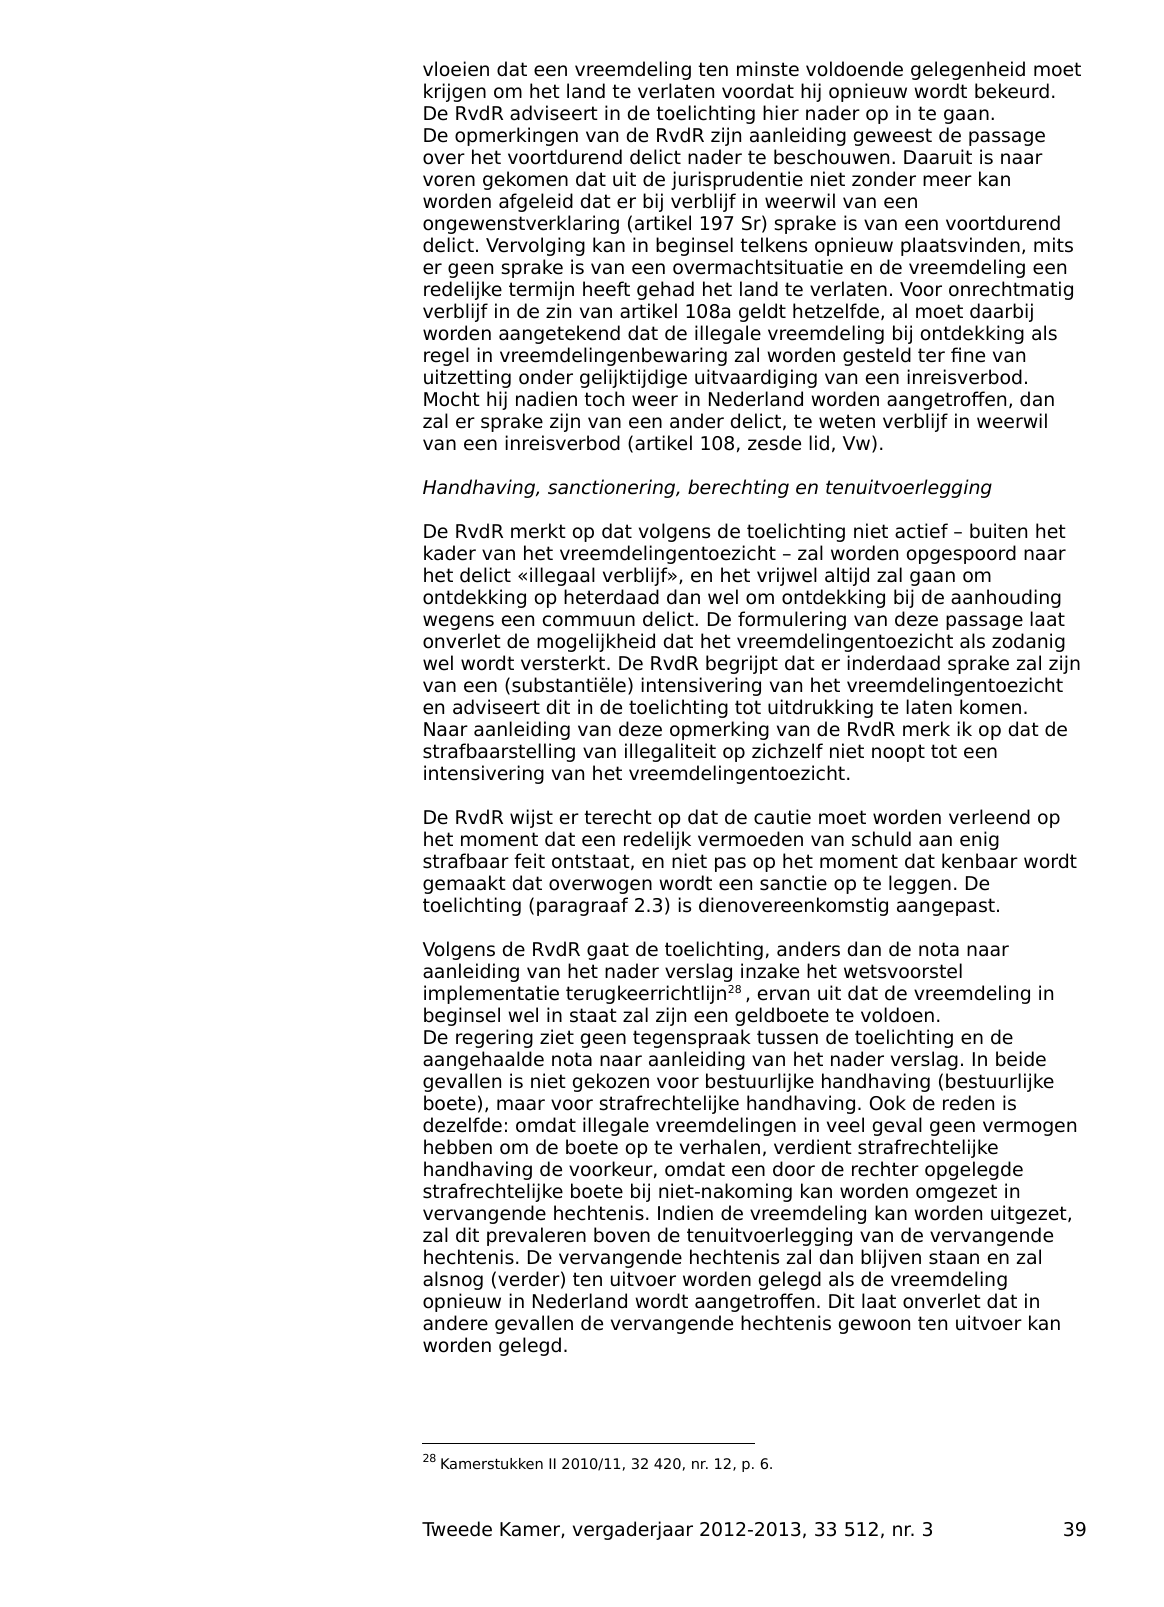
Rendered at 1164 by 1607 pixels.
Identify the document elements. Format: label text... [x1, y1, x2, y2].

text De regering ziet geen tegenspraak tussen de toelichting en de aangehaalde nota naar aanleiding van het nader verslag. In beide gevallen is niet gekozen voor bestuurlijke handhaving (bestuurlijke boete), maar voor strafrechtelijke handhaving. Ook de reden is dezelfde: omdat illegale vreemdelingen in veel geval geen vermogen hebben om de boete op te verhalen, verdient strafrechtelijke handhaving de voorkeur, omdat een door de rechter opgelegde strafrechtelijke boete bij niet-nakoming kan worden omgezet in vervangende hechtenis. Indien de vreemdeling kan worden uitgezet, zal dit prevaleren boven de tenuitvoerlegging van de vervangende hechtenis. De vervangende hechtenis zal dan blijven staan en zal alsnog (verder) ten uitvoer worden gelegd als de vreemdeling opnieuw in Nederland wordt aangetroffen. Dit laat onverlet dat in andere gevallen de vervangende hechtenis gewoon ten uitvoer kan worden gelegd. [422, 1027, 1087, 1357]
text De RvdR merkt op dat volgens de toelichting niet actief – buiten het kader van het vreemdelingentoezicht – zal worden opgespoord naar het delict «illegaal verblijf», en het vrijwel altijd zal gaan om ontdekking op heterdaad dan wel om ontdekking bij de aanhouding wegens een commuun delict. De formulering van deze passage laat onverlet de mogelijkheid dat het vreemdelingentoezicht als zodanig wel wordt versterkt. De RvdR begrijpt dat er inderdaad sprake zal zijn van een (substantiële) intensivering van het vreemdelingentoezicht en adviseert dit in de toelichting tot uitdrukking te laten komen. [422, 521, 1087, 719]
text Volgens de RvdR gaat de toelichting, anders dan de nota naar aanleiding van het nader verslag inzake het wetsvoorstel implementatie terugkeerrichtlijn, ervan uit dat de vreemdeling in beginsel wel in staat zal zijn een geldboete te voldoen. [422, 939, 1087, 1027]
text Naar aanleiding van deze opmerking van de RvdR merk ik op dat de strafbaarstelling van illegaliteit op zichzelf niet noopt tot een intensivering van het vreemdelingentoezicht. [422, 719, 1087, 785]
text De RvdR wijst er terecht op dat de cautie moet worden verleend op het moment dat een redelijk vermoeden van schuld aan enig strafbaar feit ontstaat, en niet pas op het moment dat kenbaar wordt gemaakt dat overwogen wordt een sanctie op te leggen. De toelichting (paragraaf 2.3) is dienovereenkomstig aangepast. [422, 807, 1087, 917]
subtitle Handhaving, sanctionering, berechting en tenuitvoerlegging [422, 477, 1087, 499]
text vloeien dat een vreemdeling ten minste voldoende gelegenheid moet krijgen om het land te verlaten voordat hij opnieuw wordt bekeurd. De RvdR adviseert in de toelichting hier nader op in te gaan. [422, 59, 1087, 125]
text Kamerstukken II 2010/11, 32 420, nr. 12, p. 6. [422, 1452, 1087, 1474]
text De opmerkingen van de RvdR zijn aanleiding geweest de passage over het voortdurend delict nader te beschouwen. Daaruit is naar voren gekomen dat uit de jurisprudentie niet zonder meer kan worden afgeleid dat er bij verblijf in weerwil van een ongewenstverklaring (artikel 197 Sr) sprake is van een voortdurend delict. Vervolging kan in beginsel telkens opnieuw plaatsvinden, mits er geen sprake is van een overmachtsituatie en de vreemdeling een redelijke termijn heeft gehad het land te verlaten. Voor onrechtmatig verblijf in de zin van artikel 108a geldt hetzelfde, al moet daarbij worden aangetekend dat de illegale vreemdeling bij ontdekking als regel in vreemdelingenbewaring zal worden gesteld ter fine van uitzetting onder gelijktijdige uitvaardiging van een inreisverbod. Mocht hij nadien toch weer in Nederland worden aangetroffen, dan zal er sprake zijn van een ander delict, te weten verblijf in weerwil van een inreisverbod (artikel 108, zesde lid, Vw). [422, 125, 1087, 455]
